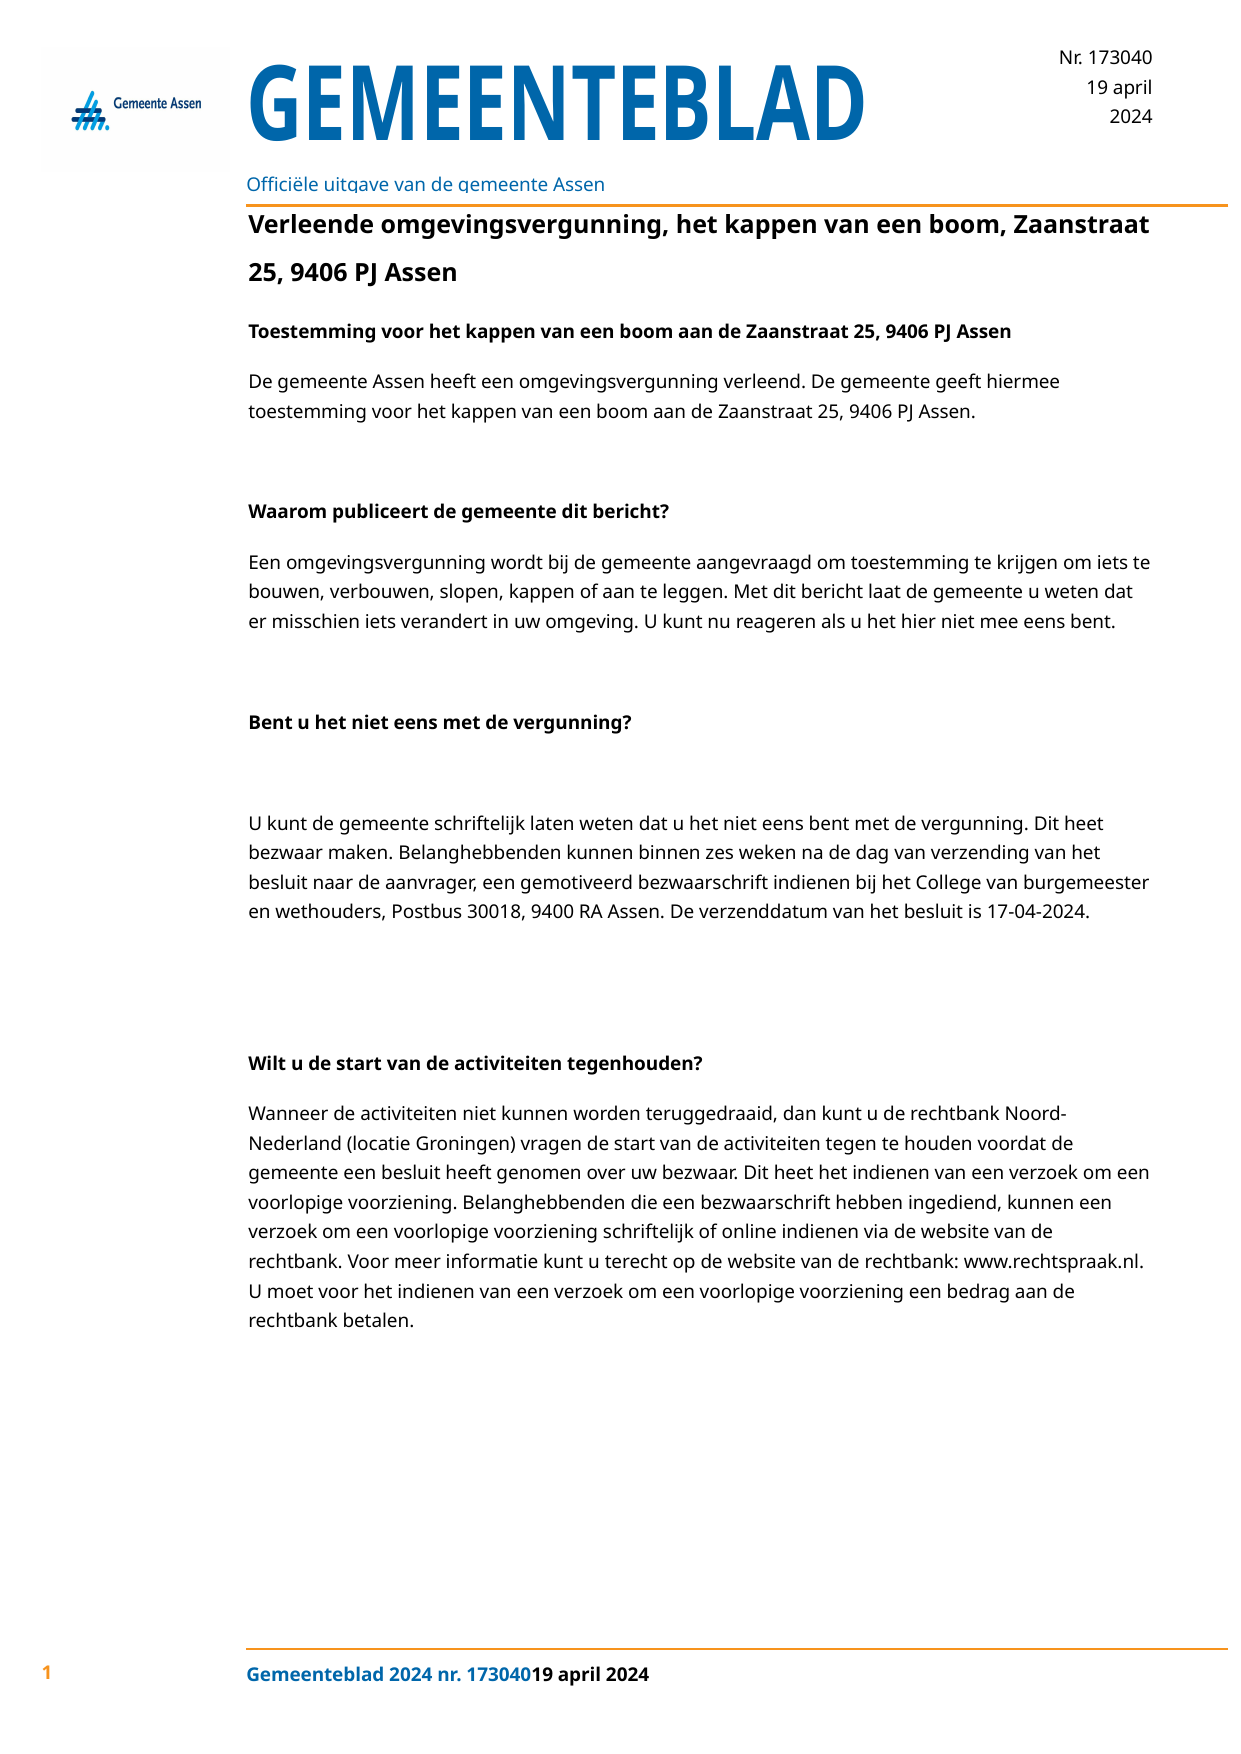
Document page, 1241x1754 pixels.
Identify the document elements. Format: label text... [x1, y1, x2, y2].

text Wanneer de activiteiten niet kunnen worden teruggedraaid, dan kunt u de rechtbank Noord-Nederland (locatie Groningen) vragen de start van de activiteiten tegen te houden voordat de gemeente een besluit heeft genomen over uw bezwaar. Dit heet het indienen van een verzoek om een voorlopige voorziening. Belanghebbenden die een bezwaarschrift hebben ingediend, kunnen een verzoek om een voorlopige voorziening schriftelijk of online indienen via de website van de rechtbank. Voor meer informatie kunt u terecht op de website van de rechtbank: www.rechtspraak.nl. U moet voor het indienen van een verzoek om een voorlopige voorziening een bedrag aan de rechtbank betalen. [248, 1100, 1152, 1333]
picture [41, 47, 231, 172]
text Wilt u de start van de activiteiten tegenhouden? [248, 1050, 1152, 1076]
text Toestemming voor het kappen van een boom aan de Zaanstraat 25, 9406 PJ Assen [248, 318, 1152, 344]
text Verleende omgevingsvergunning, het kappen van een boom, Zaanstraat 25, 9406 PJ Assen [248, 207, 1152, 288]
text U kunt de gemeente schriftelijk laten weten dat u het niet eens bent met de vergunning. Dit heet bezwaar maken. Belanghebbenden kunnen binnen zes weken na de dag van verzending van het besluit naar de aanvrager, een gemotiveerd bezwaarschrift indienen bij het College van burgemeester en wethouders, Postbus 30018, 9400 RA Assen. De verzenddatum van het besluit is 17-04-2024. [248, 810, 1152, 924]
text De gemeente Assen heeft een omgevingsvergunning verleend. De gemeente geeft hiermee toestemming voor het kappen van een boom aan de Zaanstraat 25, 9406 PJ Assen. [248, 368, 1152, 424]
text Waarom publiceert de gemeente dit bericht? [248, 499, 1152, 524]
text Een omgevingsvergunning wordt bij de gemeente aangevraagd om toestemming te krijgen om iets te bouwen, verbouwen, slopen, kappen of aan te leggen. Met dit bericht laat de gemeente u weten dat er misschien iets verandert in uw omgeving. U kunt nu reageren als u het hier niet mee eens bent. [248, 549, 1152, 634]
text Bent u het niet eens met de vergunning? [248, 709, 1152, 735]
